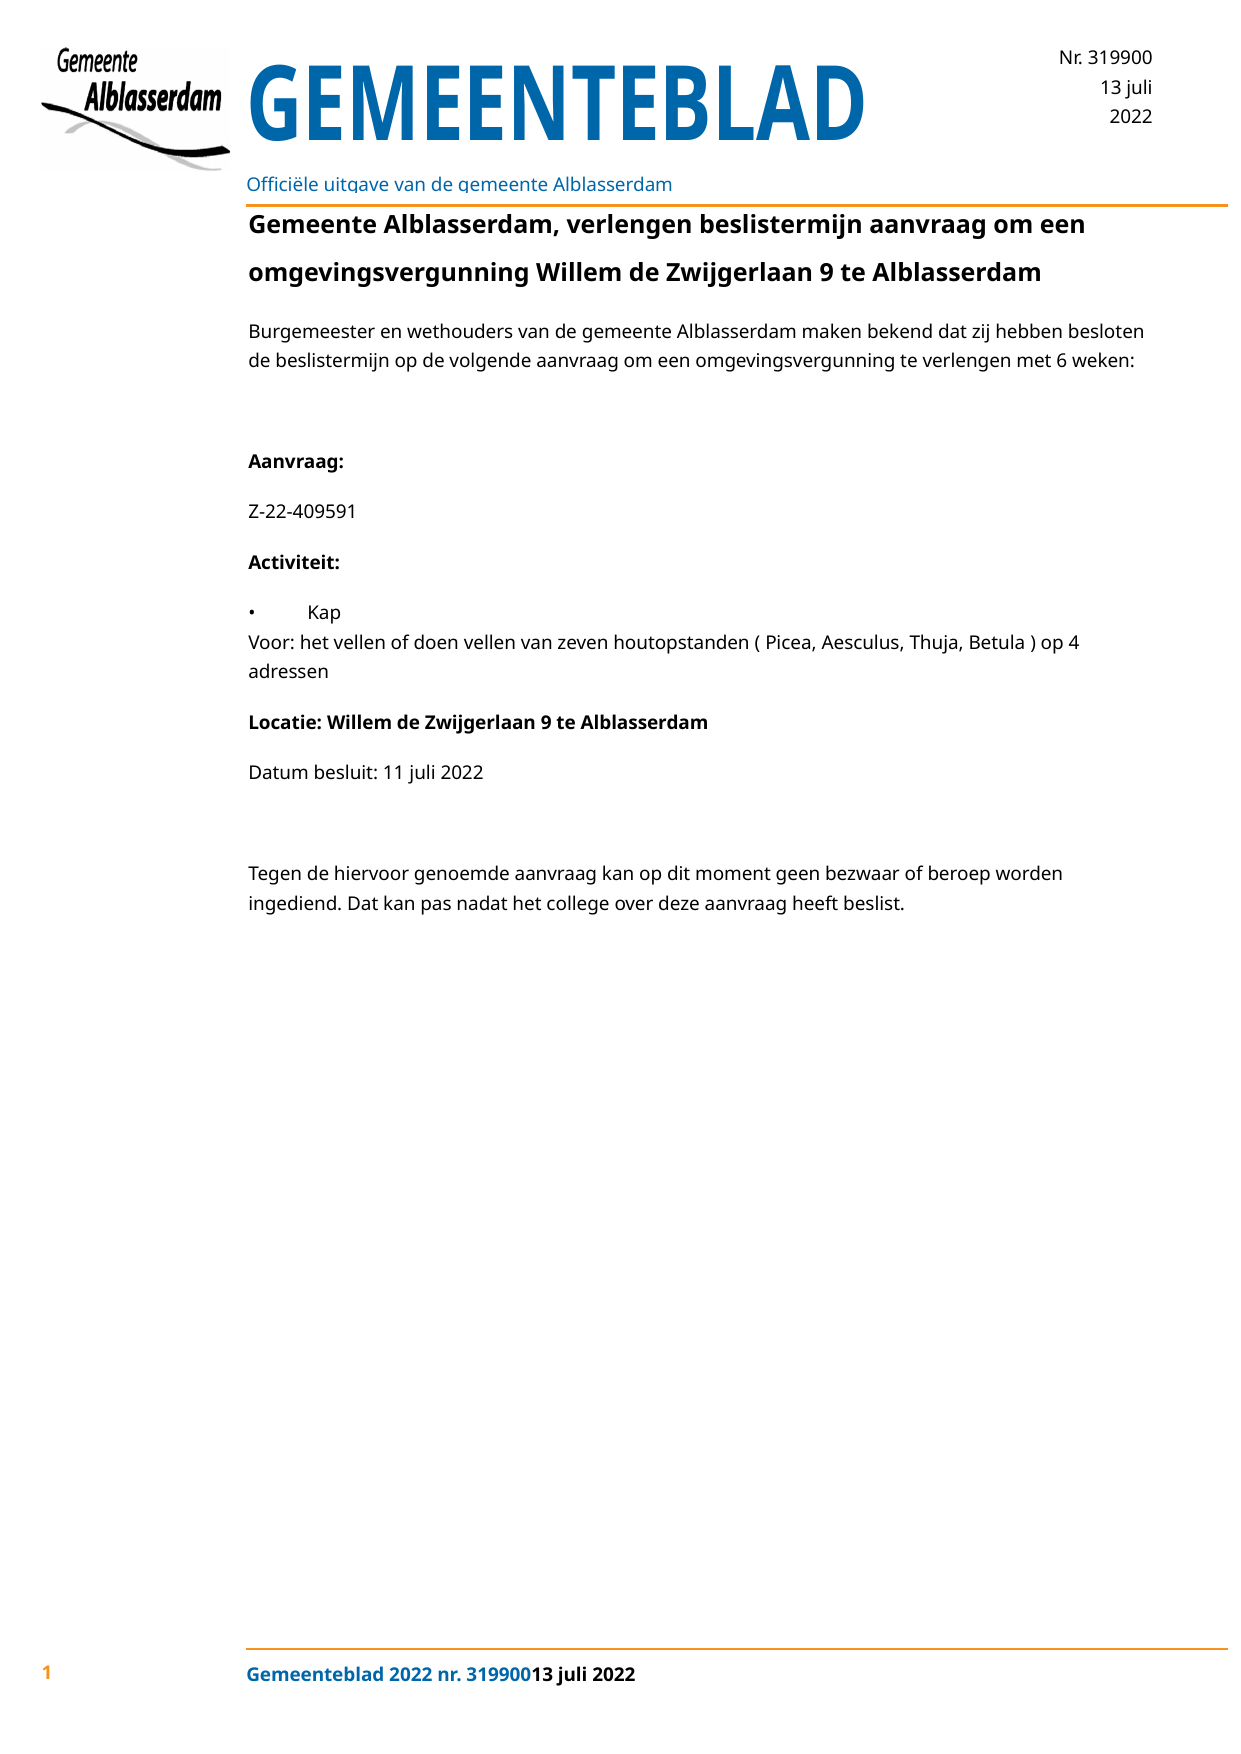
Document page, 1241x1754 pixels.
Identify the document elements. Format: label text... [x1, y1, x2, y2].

text Tegen de hiervoor genoemde aanvraag kan op dit moment geen bezwaar of beroep worden ingediend. Dat kan pas nadat het college over deze aanvraag heeft beslist. [248, 860, 1152, 916]
text Aanvraag: [248, 448, 1152, 474]
text Activiteit: [248, 549, 1152, 575]
text Locatie: Willem de Zwijgerlaan 9 te Alblasserdam [248, 709, 1152, 735]
text Burgemeester en wethouders van de gemeente Alblasserdam maken bekend dat zij hebben besloten de beslistermijn op de volgende aanvraag om een omgevingsvergunning te verlengen met 6 weken: [248, 318, 1152, 373]
text Datum besluit: 11 juli 2022 [248, 759, 1152, 785]
text Z-22-409591 [248, 499, 1152, 524]
text Gemeente Alblasserdam, verlengen beslistermijn aanvraag om een omgevingsvergunning Willem de Zwijgerlaan 9 te Alblasserdam [248, 207, 1152, 288]
text Voor: het vellen of doen vellen van zeven houtopstanden ( Picea, Aesculus, Thuja, Betula ) op 4 adressen [248, 629, 1152, 684]
list Kap [248, 599, 1152, 625]
picture [41, 47, 231, 172]
